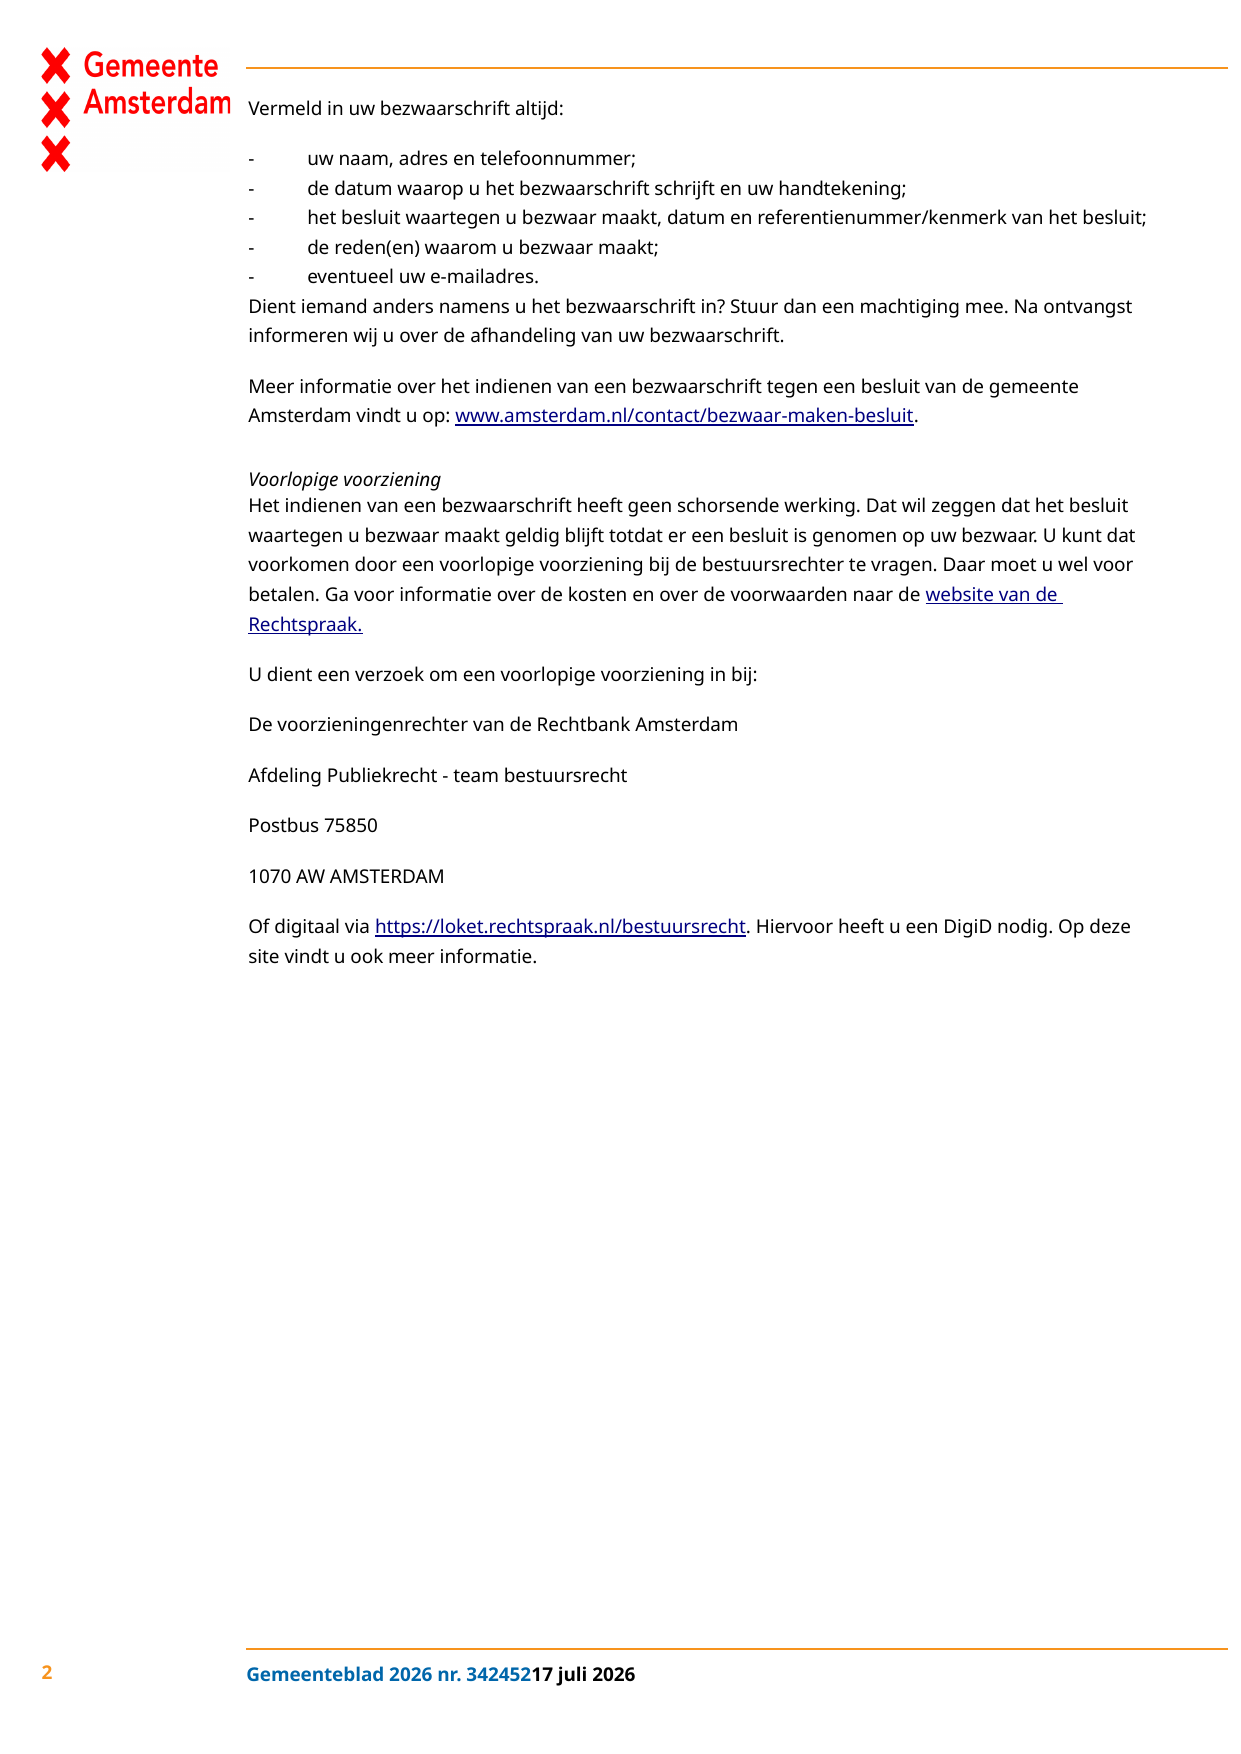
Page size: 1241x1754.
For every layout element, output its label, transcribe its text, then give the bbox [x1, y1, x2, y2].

text Afdeling Publiekrecht - team bestuursrecht [248, 762, 1152, 788]
list het besluit waartegen u bezwaar maakt, datum en referentienummer/kenmerk van het besluit; [248, 204, 1152, 230]
text 1070 AW AMSTERDAM [248, 863, 1152, 888]
list de reden(en) waarom u bezwaar maakt; [248, 234, 1152, 260]
text Dient iemand anders namens u het bezwaarschrift in? Stuur dan een machtiging mee. Na ontvangst informeren wij u over de afhandeling van uw bezwaarschrift. [248, 293, 1152, 348]
list uw naam, adres en telefoonnummer; [248, 145, 1152, 171]
text Of digitaal via https://loket.rechtspraak.nl/bestuursrecht. Hiervoor heeft u een DigiD nodig. Op deze site vindt u ook meer informatie. [248, 913, 1152, 968]
text Meer informatie over het indienen van een bezwaarschrift tegen een besluit van de gemeente Amsterdam vindt u op: www.amsterdam.nl/contact/bezwaar-maken-besluit. [248, 373, 1152, 428]
text Het indienen van een bezwaarschrift heeft geen schorsende werking. Dat wil zeggen dat het besluit waartegen u bezwaar maakt geldig blijft totdat er een besluit is genomen op uw bezwaar. U kunt dat voorkomen door een voorlopige voorziening bij de bestuursrechter te vragen. Daar moet u wel voor betalen. Ga voor informatie over de kosten en over de voorwaarden naar de website van de Rechtspraak. [248, 492, 1152, 636]
picture [41, 47, 231, 172]
text Postbus 75850 [248, 812, 1152, 838]
text Voorlopige voorziening [248, 467, 1152, 492]
list de datum waarop u het bezwaarschrift schrijft en uw handtekening; [248, 175, 1152, 201]
text U dient een verzoek om een voorlopige voorziening in bij: [248, 661, 1152, 687]
list eventueel uw e-mailadres. [248, 263, 1152, 289]
text Vermeld in uw bezwaarschrift altijd: [248, 95, 1152, 121]
text De voorzieningenrechter van de Rechtbank Amsterdam [248, 712, 1152, 737]
